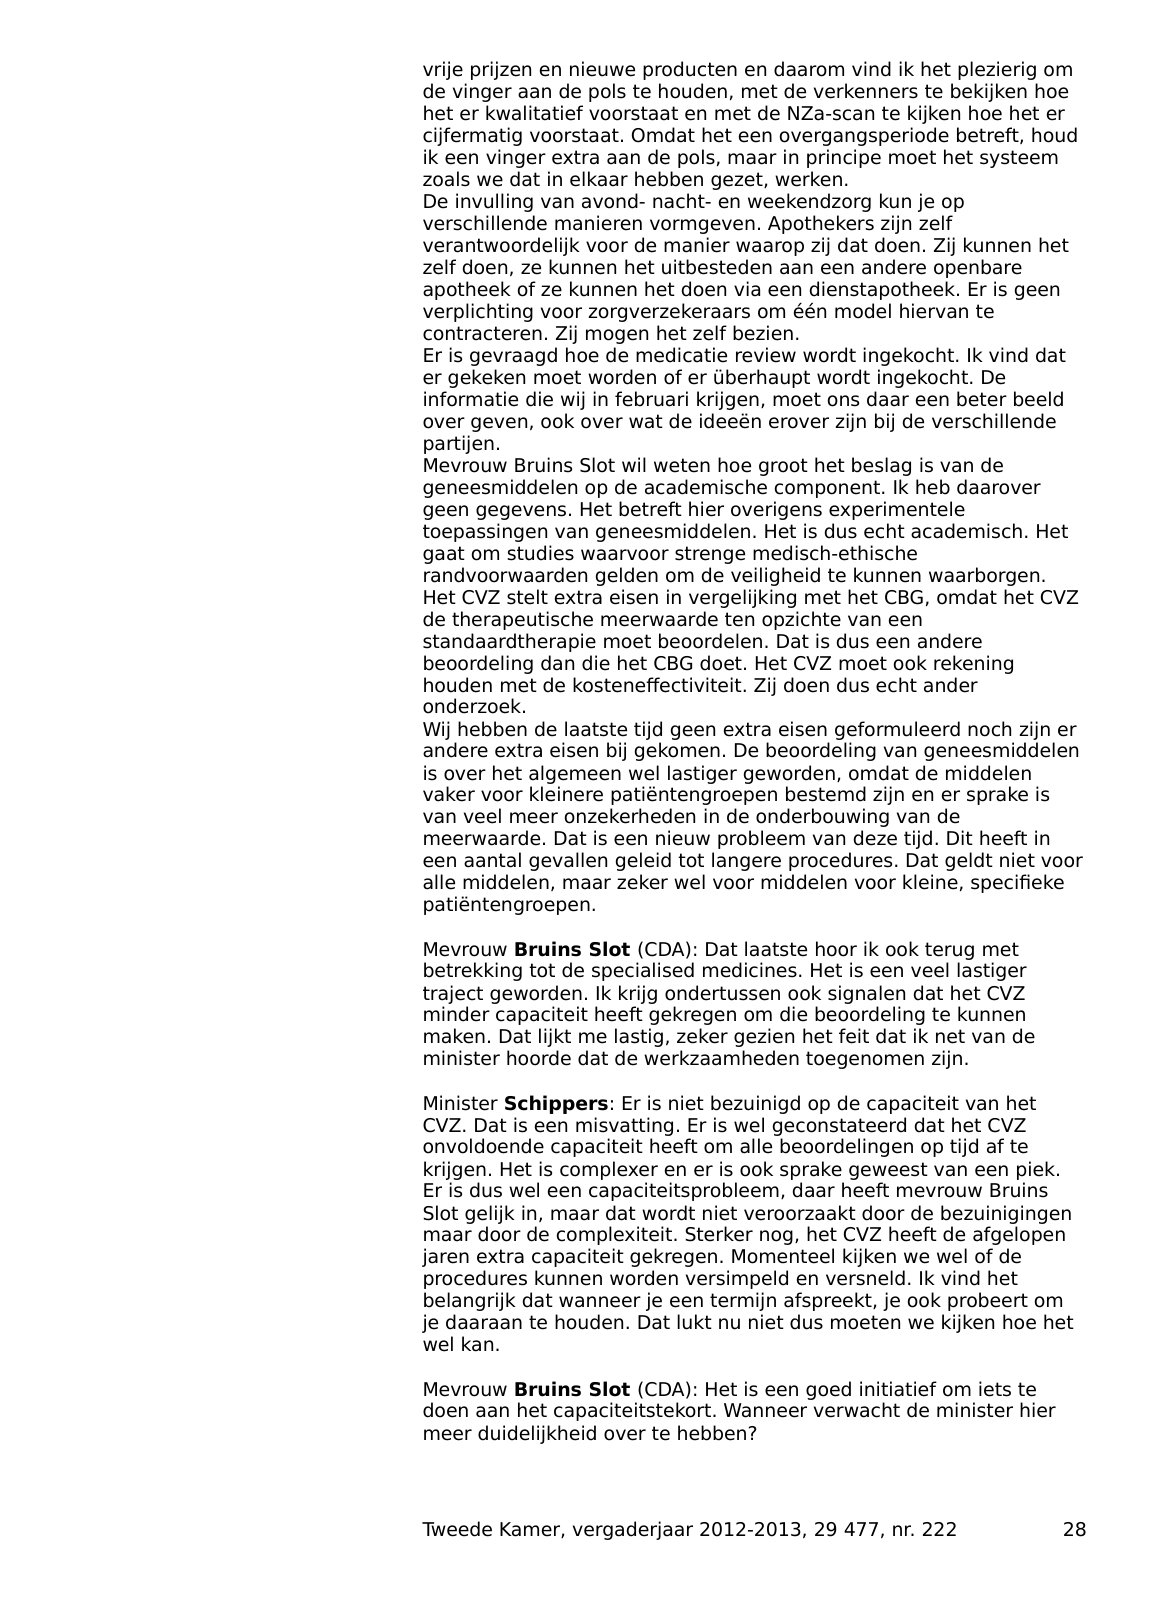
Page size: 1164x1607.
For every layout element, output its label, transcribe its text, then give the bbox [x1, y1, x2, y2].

text Minister Schippers: Er is niet bezuinigd op de capaciteit van het CVZ. Dat is een misvatting. Er is wel geconstateerd dat het CVZ onvoldoende capaciteit heeft om alle beoordelingen op tijd af te krijgen. Het is complexer en er is ook sprake geweest van een piek. Er is dus wel een capaciteitsprobleem, daar heeft mevrouw Bruins Slot gelijk in, maar dat wordt niet veroorzaakt door de bezuinigingen maar door de complexiteit. Sterker nog, het CVZ heeft de afgelopen jaren extra capaciteit gekregen. Momenteel kijken we wel of de procedures kunnen worden versimpeld en versneld. Ik vind het belangrijk dat wanneer je een termijn afspreekt, je ook probeert om je daaraan te houden. Dat lukt nu niet dus moeten we kijken hoe het wel kan. [422, 1092, 1087, 1356]
text Mevrouw Bruins Slot (CDA): Dat laatste hoor ik ook terug met betrekking tot de specialised medicines. Het is een veel lastiger traject geworden. Ik krijg ondertussen ook signalen dat het CVZ minder capaciteit heeft gekregen om die beoordeling te kunnen maken. Dat lijkt me lastig, zeker gezien het feit dat ik net van de minister hoorde dat de werkzaamheden toegenomen zijn. [422, 938, 1087, 1070]
text Wij hebben de laatste tijd geen extra eisen geformuleerd noch zijn er andere extra eisen bij gekomen. De beoordeling van geneesmiddelen is over het algemeen wel lastiger geworden, omdat de middelen vaker voor kleinere patiëntengroepen bestemd zijn en er sprake is van veel meer onzekerheden in de onderbouwing van de meerwaarde. Dat is een nieuw probleem van deze tijd. Dit heeft in een aantal gevallen geleid tot langere procedures. Dat geldt niet voor alle middelen, maar zeker wel voor middelen voor kleine, specifieke patiëntengroepen. [422, 718, 1087, 916]
text Mevrouw Bruins Slot (CDA): Het is een goed initiatief om iets te doen aan het capaciteitstekort. Wanneer verwacht de minister hier meer duidelijkheid over te hebben? [422, 1378, 1087, 1444]
text Er is gevraagd hoe de medicatie review wordt ingekocht. Ik vind dat er gekeken moet worden of er überhaupt wordt ingekocht. De informatie die wij in februari krijgen, moet ons daar een beter beeld over geven, ook over wat de ideeën erover zijn bij de verschillende partijen. [422, 345, 1087, 455]
text Het CVZ stelt extra eisen in vergelijking met het CBG, omdat het CVZ de therapeutische meerwaarde ten opzichte van een standaardtherapie moet beoordelen. Dat is dus een andere beoordeling dan die het CBG doet. Het CVZ moet ook rekening houden met de kosteneffectiviteit. Zij doen dus echt ander onderzoek. [422, 587, 1087, 718]
text Mevrouw Bruins Slot wil weten hoe groot het beslag is van de geneesmiddelen op de academische component. Ik heb daarover geen gegevens. Het betreft hier overigens experimentele toepassingen van geneesmiddelen. Het is dus echt academisch. Het gaat om studies waarvoor strenge medisch-ethische randvoorwaarden gelden om de veiligheid te kunnen waarborgen. [422, 455, 1087, 587]
text De invulling van avond- nacht- en weekendzorg kun je op verschillende manieren vormgeven. Apothekers zijn zelf verantwoordelijk voor de manier waarop zij dat doen. Zij kunnen het zelf doen, ze kunnen het uitbesteden aan een andere openbare apotheek of ze kunnen het doen via een dienstapotheek. Er is geen verplichting voor zorgverzekeraars om één model hiervan te contracteren. Zij mogen het zelf bezien. [422, 191, 1087, 345]
text vrije prijzen en nieuwe producten en daarom vind ik het plezierig om de vinger aan de pols te houden, met de verkenners te bekijken hoe het er kwalitatief voorstaat en met de NZa-scan te kijken hoe het er cijfermatig voorstaat. Omdat het een overgangsperiode betreft, houd ik een vinger extra aan de pols, maar in principe moet het systeem zoals we dat in elkaar hebben gezet, werken. [422, 59, 1087, 191]
